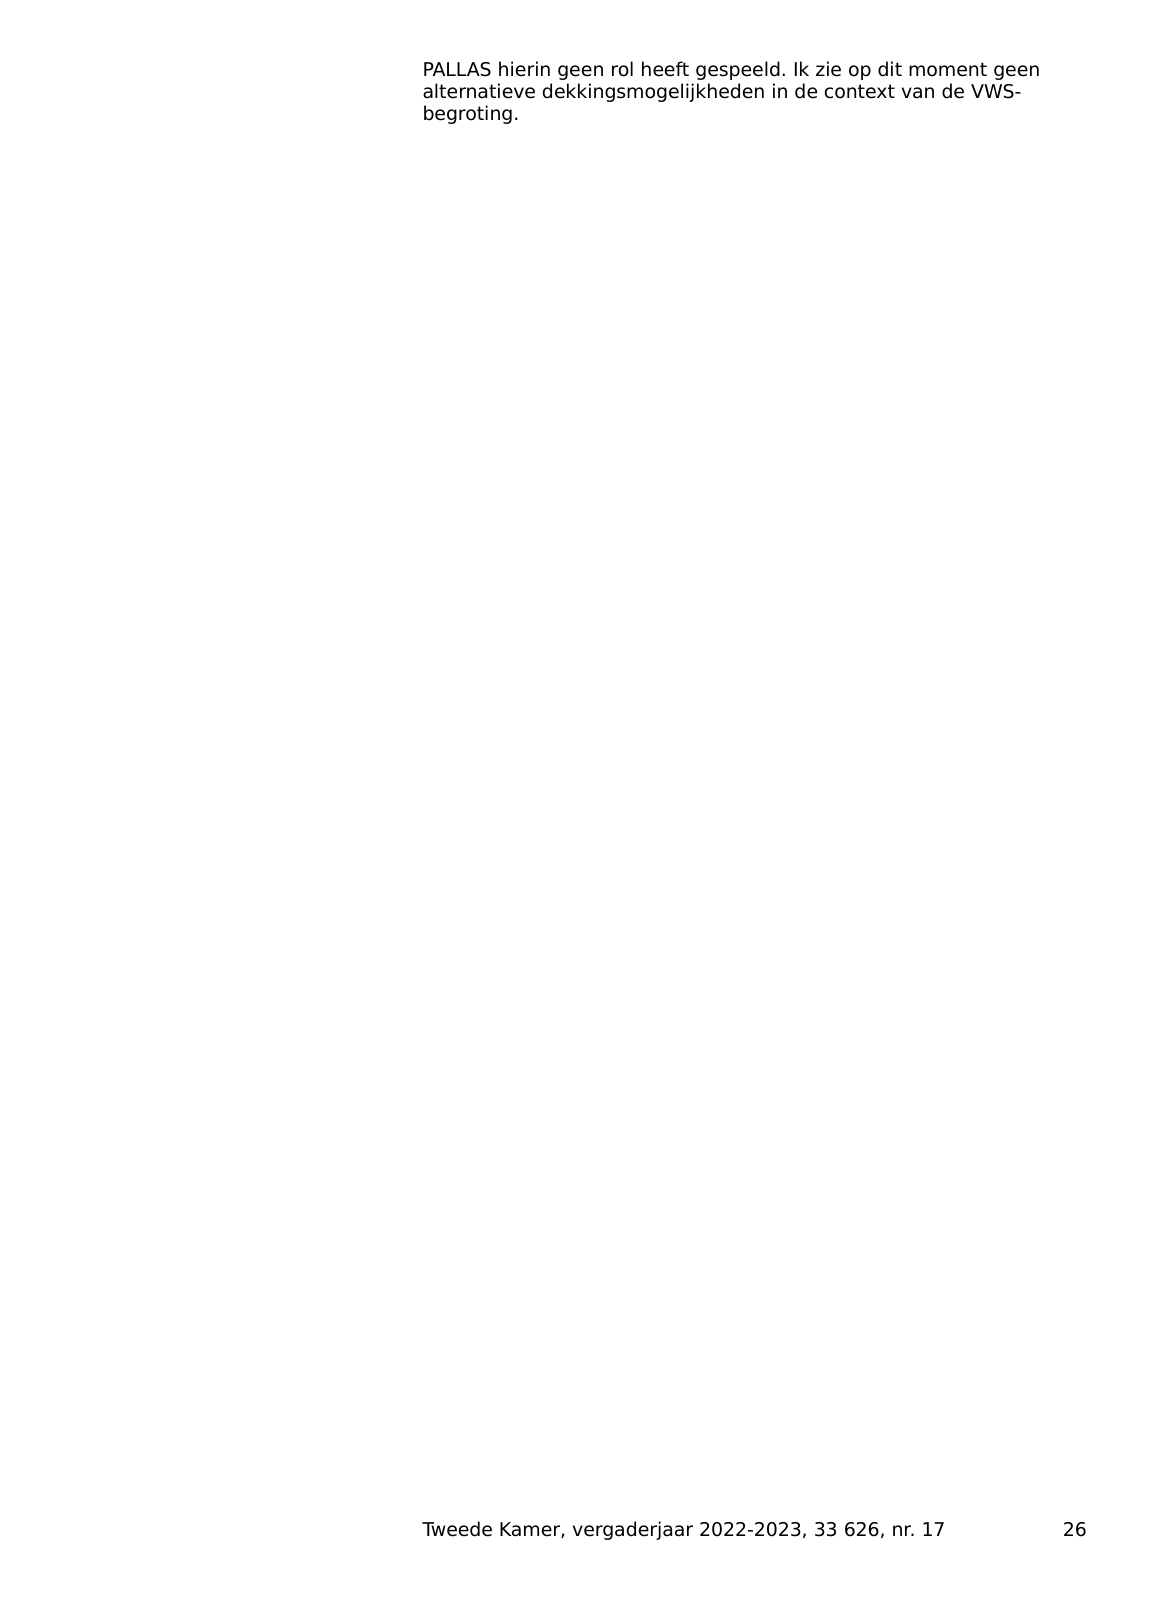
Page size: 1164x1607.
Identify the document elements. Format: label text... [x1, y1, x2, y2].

text PALLAS hierin geen rol heeft gespeeld. Ik zie op dit moment geen alternatieve dekkingsmogelijkheden in de context van de VWS-begroting. [422, 59, 1087, 125]
